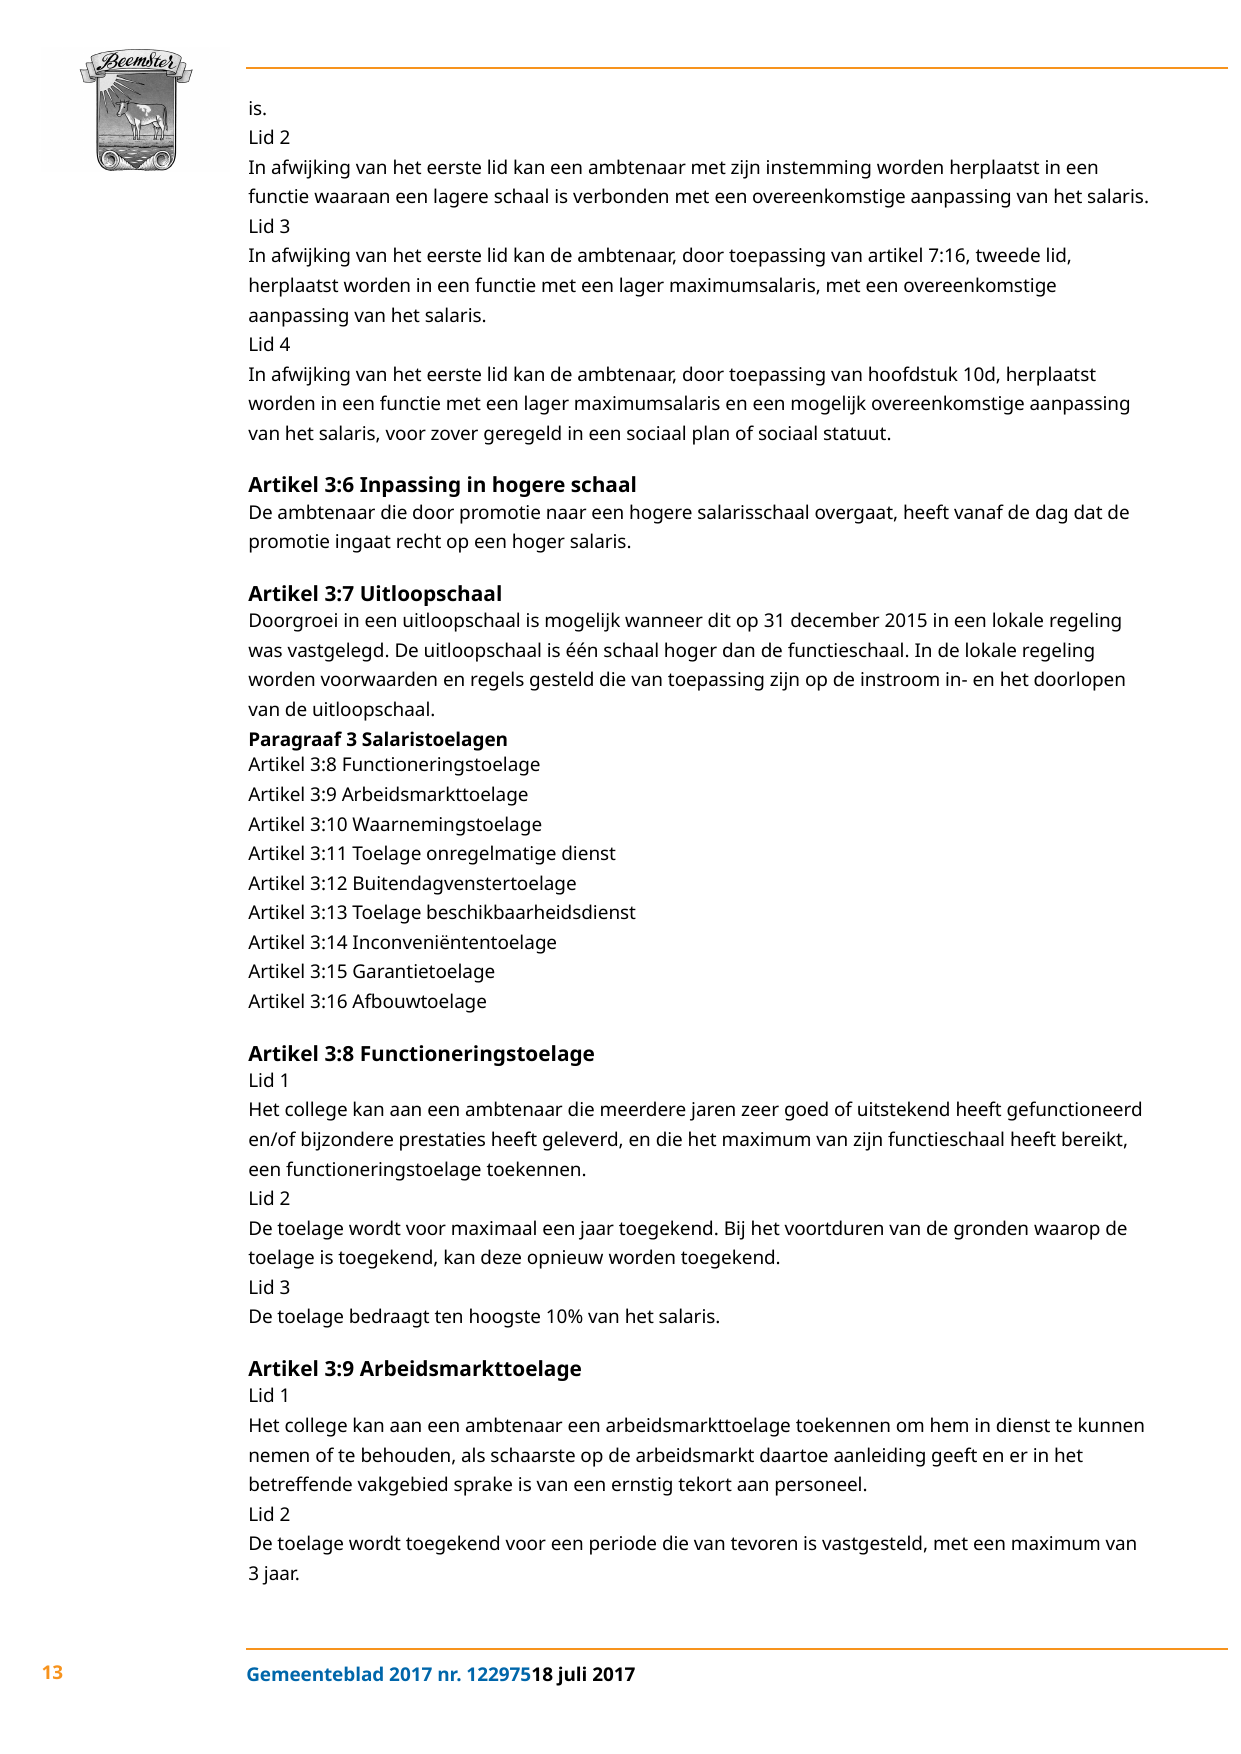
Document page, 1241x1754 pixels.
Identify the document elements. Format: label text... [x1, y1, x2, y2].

text Artikel 3:9 Arbeidsmarkttoelage [248, 781, 1152, 807]
text Lid 2 [248, 124, 1152, 150]
text Lid 3 [248, 213, 1152, 239]
text Lid 2 [248, 1185, 1152, 1211]
text De toelage bedraagt ten hoogste 10% van het salaris. [248, 1304, 1152, 1329]
text Lid 1 [248, 1067, 1152, 1093]
text De toelage wordt voor maximaal een jaar toegekend. Bij het voortduren van de gronden waarop de toelage is toegekend, kan deze opnieuw worden toegekend. [248, 1215, 1152, 1270]
text De toelage wordt toegekend voor een periode die van tevoren is vastgesteld, met een maximum van 3 jaar. [248, 1531, 1152, 1586]
text Artikel 3:14 Inconveniëntentoelage [248, 929, 1152, 955]
text Artikel 3:6 Inpassing in hogere schaal [248, 471, 1152, 499]
text Artikel 3:8 Functioneringstoelage [248, 1039, 1152, 1067]
text Lid 1 [248, 1383, 1152, 1408]
text In afwijking van het eerste lid kan een ambtenaar met zijn instemming worden herplaatst in een functie waaraan een lagere schaal is verbonden met een overeenkomstige aanpassing van het salaris. [248, 154, 1152, 209]
text De ambtenaar die door promotie naar een hogere salarisschaal overgaat, heeft vanaf de dag dat de promotie ingaat recht op een hoger salaris. [248, 499, 1152, 554]
text Lid 4 [248, 331, 1152, 357]
text In afwijking van het eerste lid kan de ambtenaar, door toepassing van artikel 7:16, tweede lid, herplaatst worden in een functie met een lager maximumsalaris, met een overeenkomstige aanpassing van het salaris. [248, 243, 1152, 328]
text Artikel 3:16 Afbouwtoelage [248, 988, 1152, 1014]
text Paragraaf 3 Salaristoelagen [248, 726, 1152, 752]
text is. [248, 95, 1152, 121]
text Lid 2 [248, 1501, 1152, 1527]
text Artikel 3:9 Arbeidsmarkttoelage [248, 1354, 1152, 1383]
text Artikel 3:10 Waarnemingstoelage [248, 811, 1152, 836]
picture [41, 47, 231, 172]
text Artikel 3:8 Functioneringstoelage [248, 752, 1152, 777]
text In afwijking van het eerste lid kan de ambtenaar, door toepassing van hoofdstuk 10d, herplaatst worden in een functie met een lager maximumsalaris en een mogelijk overeenkomstige aanpassing van het salaris, voor zover geregeld in een sociaal plan of sociaal statuut. [248, 361, 1152, 446]
text Lid 3 [248, 1274, 1152, 1300]
text Artikel 3:7 Uitloopschaal [248, 579, 1152, 607]
text Artikel 3:11 Toelage onregelmatige dienst [248, 840, 1152, 866]
text Artikel 3:13 Toelage beschikbaarheidsdienst [248, 899, 1152, 925]
text Doorgroei in een uitloopschaal is mogelijk wanneer dit op 31 december 2015 in een lokale regeling was vastgelegd. De uitloopschaal is één schaal hoger dan de functieschaal. In de lokale regeling worden voorwaarden en regels gesteld die van toepassing zijn op de instroom in- en het doorlopen van de uitloopschaal. [248, 607, 1152, 722]
text Artikel 3:15 Garantietoelage [248, 959, 1152, 984]
text Het college kan aan een ambtenaar een arbeidsmarkttoelage toekennen om hem in dienst te kunnen nemen of te behouden, als schaarste op de arbeidsmarkt daartoe aanleiding geeft en er in het betreffende vakgebied sprake is van een ernstig tekort aan personeel. [248, 1412, 1152, 1497]
text Artikel 3:12 Buitendagvenstertoelage [248, 870, 1152, 896]
text Het college kan aan een ambtenaar die meerdere jaren zeer goed of uitstekend heeft gefunctioneerd en/of bijzondere prestaties heeft geleverd, en die het maximum van zijn functieschaal heeft bereikt, een functioneringstoelage toekennen. [248, 1097, 1152, 1182]
